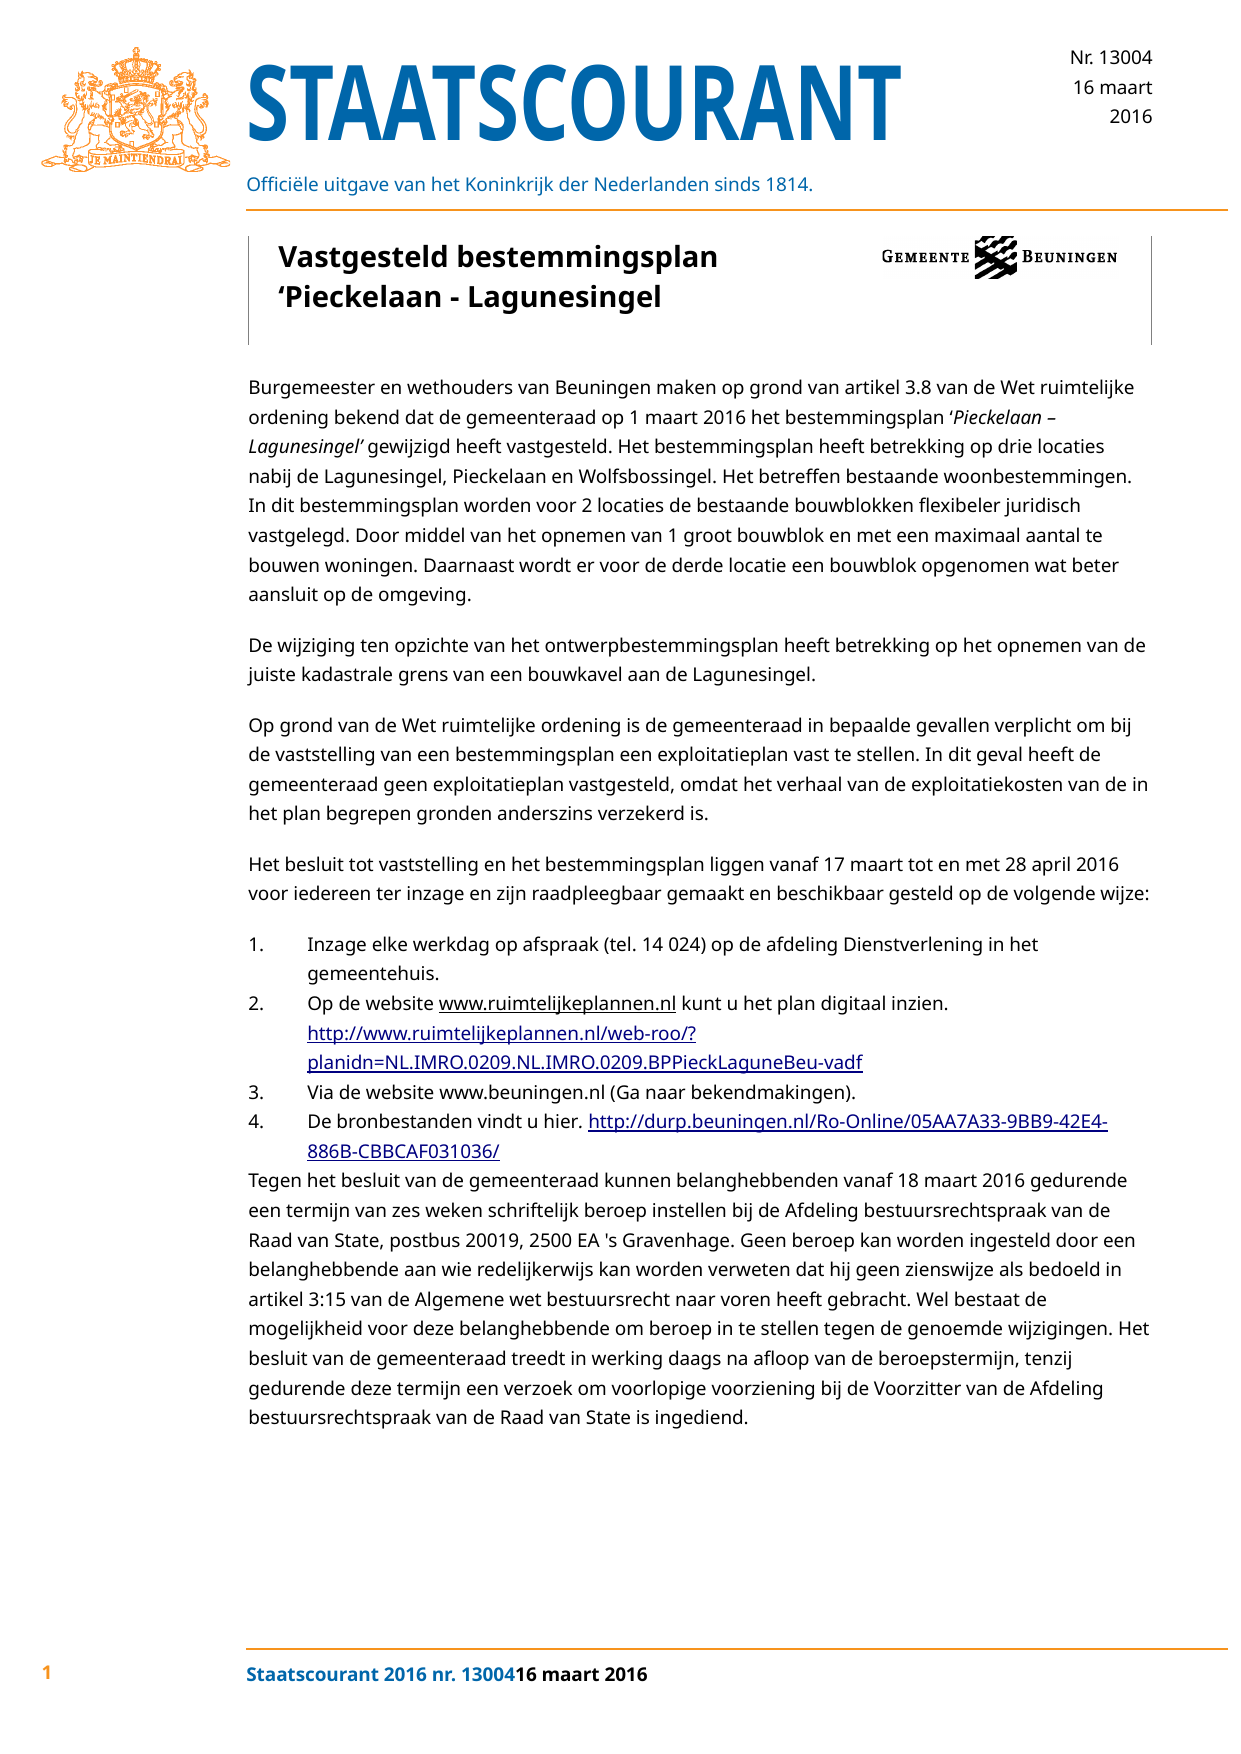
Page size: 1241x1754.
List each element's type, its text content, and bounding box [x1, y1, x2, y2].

list Op de website www.ruimtelijkeplannen.nl kunt u het plan digitaal inzien. http://www.ruimtelijkeplannen.nl/web-roo/?planidn=NL.IMRO.0209.NL.IMRO.0209.BPPieckLaguneBeu-vadf [248, 990, 1152, 1075]
picture [41, 47, 231, 172]
text Het besluit tot vaststelling en het bestemmingsplan liggen vanaf 17 maart tot en met 28 april 2016 voor iedereen ter inzage en zijn raadpleegbaar gemaakt en beschikbaar gesteld op de volgende wijze: [248, 851, 1152, 906]
table_header [850, 236, 1151, 345]
text Op grond van de Wet ruimtelijke ordening is de gemeenteraad in bepaalde gevallen verplicht om bij de vaststelling van een bestemmingsplan een exploitatieplan vast te stellen. In dit geval heeft de gemeenteraad geen exploitatieplan vastgesteld, omdat het verhaal van de exploitatiekosten van de in het plan begrepen gronden anderszins verzekerd is. [248, 712, 1152, 826]
picture [882, 236, 1119, 279]
text De wijziging ten opzichte van het ontwerpbestemmingsplan heeft betrekking op het opnemen van de juiste kadastrale grens van een bouwkavel aan de Lagunesingel. [248, 632, 1152, 687]
text Tegen het besluit van de gemeenteraad kunnen belanghebbenden vanaf 18 maart 2016 gedurende een termijn van zes weken schriftelijk beroep instellen bij de Afdeling bestuursrechtspraak van de Raad van State, postbus 20019, 2500 EA 's Gravenhage. Geen beroep kan worden ingesteld door een belanghebbende aan wie redelijkerwijs kan worden verweten dat hij geen zienswijze als bedoeld in artikel 3:15 van de Algemene wet bestuursrecht naar voren heeft gebracht. Wel bestaat de mogelijkheid voor deze belanghebbende om beroep in te stellen tegen de genoemde wijzigingen. Het besluit van de gemeenteraad treedt in werking daags na afloop van de beroepstermijn, tenzij gedurende deze termijn een verzoek om voorlopige voorziening bij de Voorzitter van de Afdeling bestuursrechtspraak van de Raad van State is ingediend. [248, 1168, 1152, 1430]
text Burgemeester en wethouders van Beuningen maken op grond van artikel 3.8 van de Wet ruimtelijke ordening bekend dat de gemeenteraad op 1 maart 2016 het bestemmingsplan ‘Pieckelaan – Lagunesingel’ gewijzigd heeft vastgesteld. Het bestemmingsplan heeft betrekking op drie locaties nabij de Lagunesingel, Pieckelaan en Wolfsbossingel. Het betreffen bestaande woonbestemmingen. In dit bestemmingsplan worden voor 2 locaties de bestaande bouwblokken flexibeler juridisch vastgelegd. Door middel van het opnemen van 1 groot bouwblok en met een maximaal aantal te bouwen woningen. Daarnaast wordt er voor de derde locatie een bouwblok opgenomen wat beter aansluit op de omgeving. [248, 374, 1152, 607]
list De bronbestanden vindt u hier. http://durp.beuningen.nl/Ro-Online/05AA7A33-9BB9-42E4-886B-CBBCAF031036/ [248, 1108, 1152, 1164]
list Inzage elke werkdag op afspraak (tel. 14 024) op de afdeling Dienstverlening in het gemeentehuis. [248, 931, 1152, 986]
table_header Vastgesteld bestemmingsplan ‘Pieckelaan - Lagunesingel [249, 236, 850, 345]
list Via de website www.beuningen.nl (Ga naar bekendmakingen). [248, 1079, 1152, 1104]
